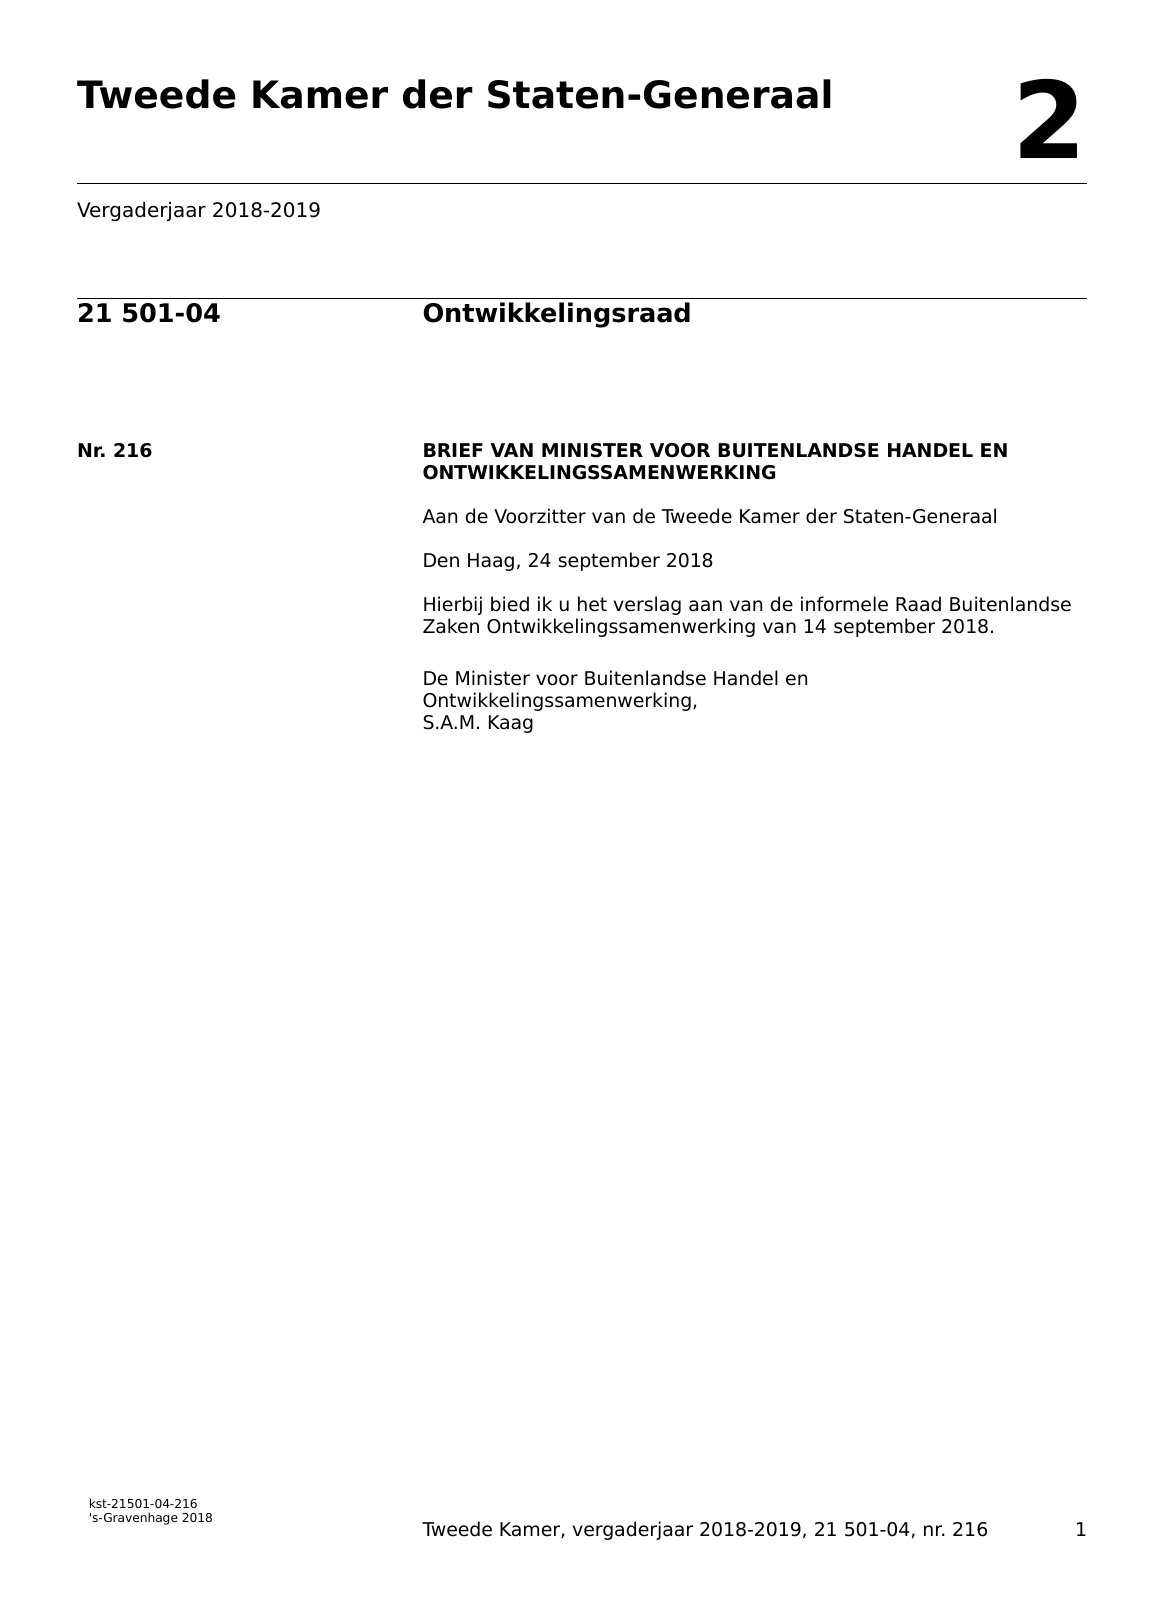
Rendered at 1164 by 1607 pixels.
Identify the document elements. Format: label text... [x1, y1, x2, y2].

table_header 2 [886, 59, 1087, 183]
table_header Tweede Kamer der Staten-Generaal [77, 59, 886, 183]
subtitle 21 501-04 Ontwikkelingsraad [77, 299, 1087, 329]
text Den Haag, 24 september 2018 [422, 550, 1087, 572]
text De Minister voor Buitenlandse Handel en Ontwikkelingssamenwerking, S.A.M. Kaag [422, 668, 1087, 734]
text Hierbij bied ik u het verslag aan van de informele Raad Buitenlandse Zaken Ontwikkelingssamenwerking van 14 september 2018. [422, 594, 1087, 638]
subtitle Nr. 216 BRIEF VAN MINISTER VOOR BUITENLANDSE HANDEL EN ONTWIKKELINGSSAMENWERKING [77, 440, 1087, 484]
text kst-21501-04-216 [88, 1497, 323, 1511]
text Aan de Voorzitter van de Tweede Kamer der Staten-Generaal [422, 506, 1087, 528]
table_cell Vergaderjaar 2018-2019 [77, 184, 1087, 298]
text 's-Gravenhage 2018 [88, 1511, 323, 1525]
